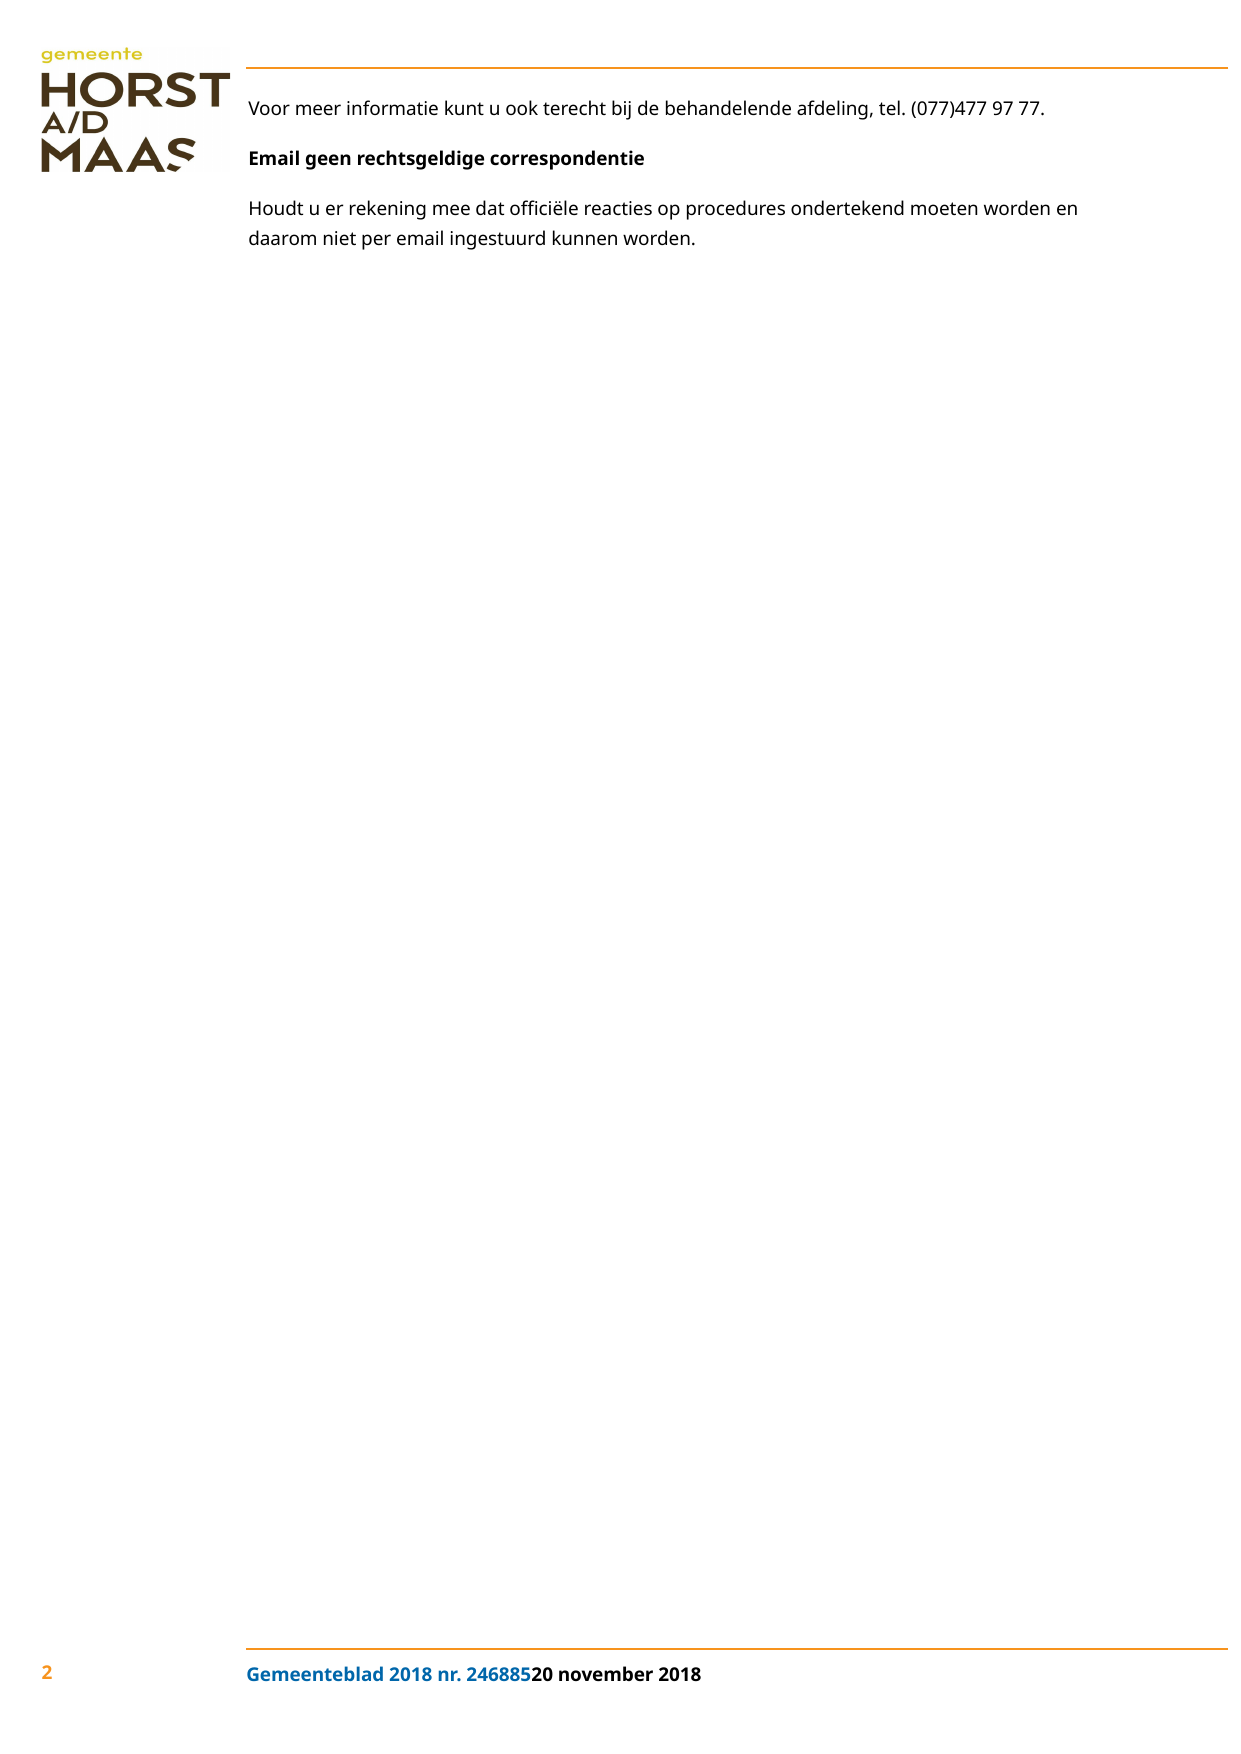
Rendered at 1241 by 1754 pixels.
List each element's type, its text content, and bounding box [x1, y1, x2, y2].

text Voor meer informatie kunt u ook terecht bij de behandelende afdeling, tel. (077)477 97 77. [248, 95, 1152, 121]
text Email geen rechtsgeldige correspondentie [248, 145, 1152, 171]
text Houdt u er rekening mee dat officiële reacties op procedures ondertekend moeten worden en daarom niet per email ingestuurd kunnen worden. [248, 196, 1152, 251]
picture [41, 47, 231, 172]
